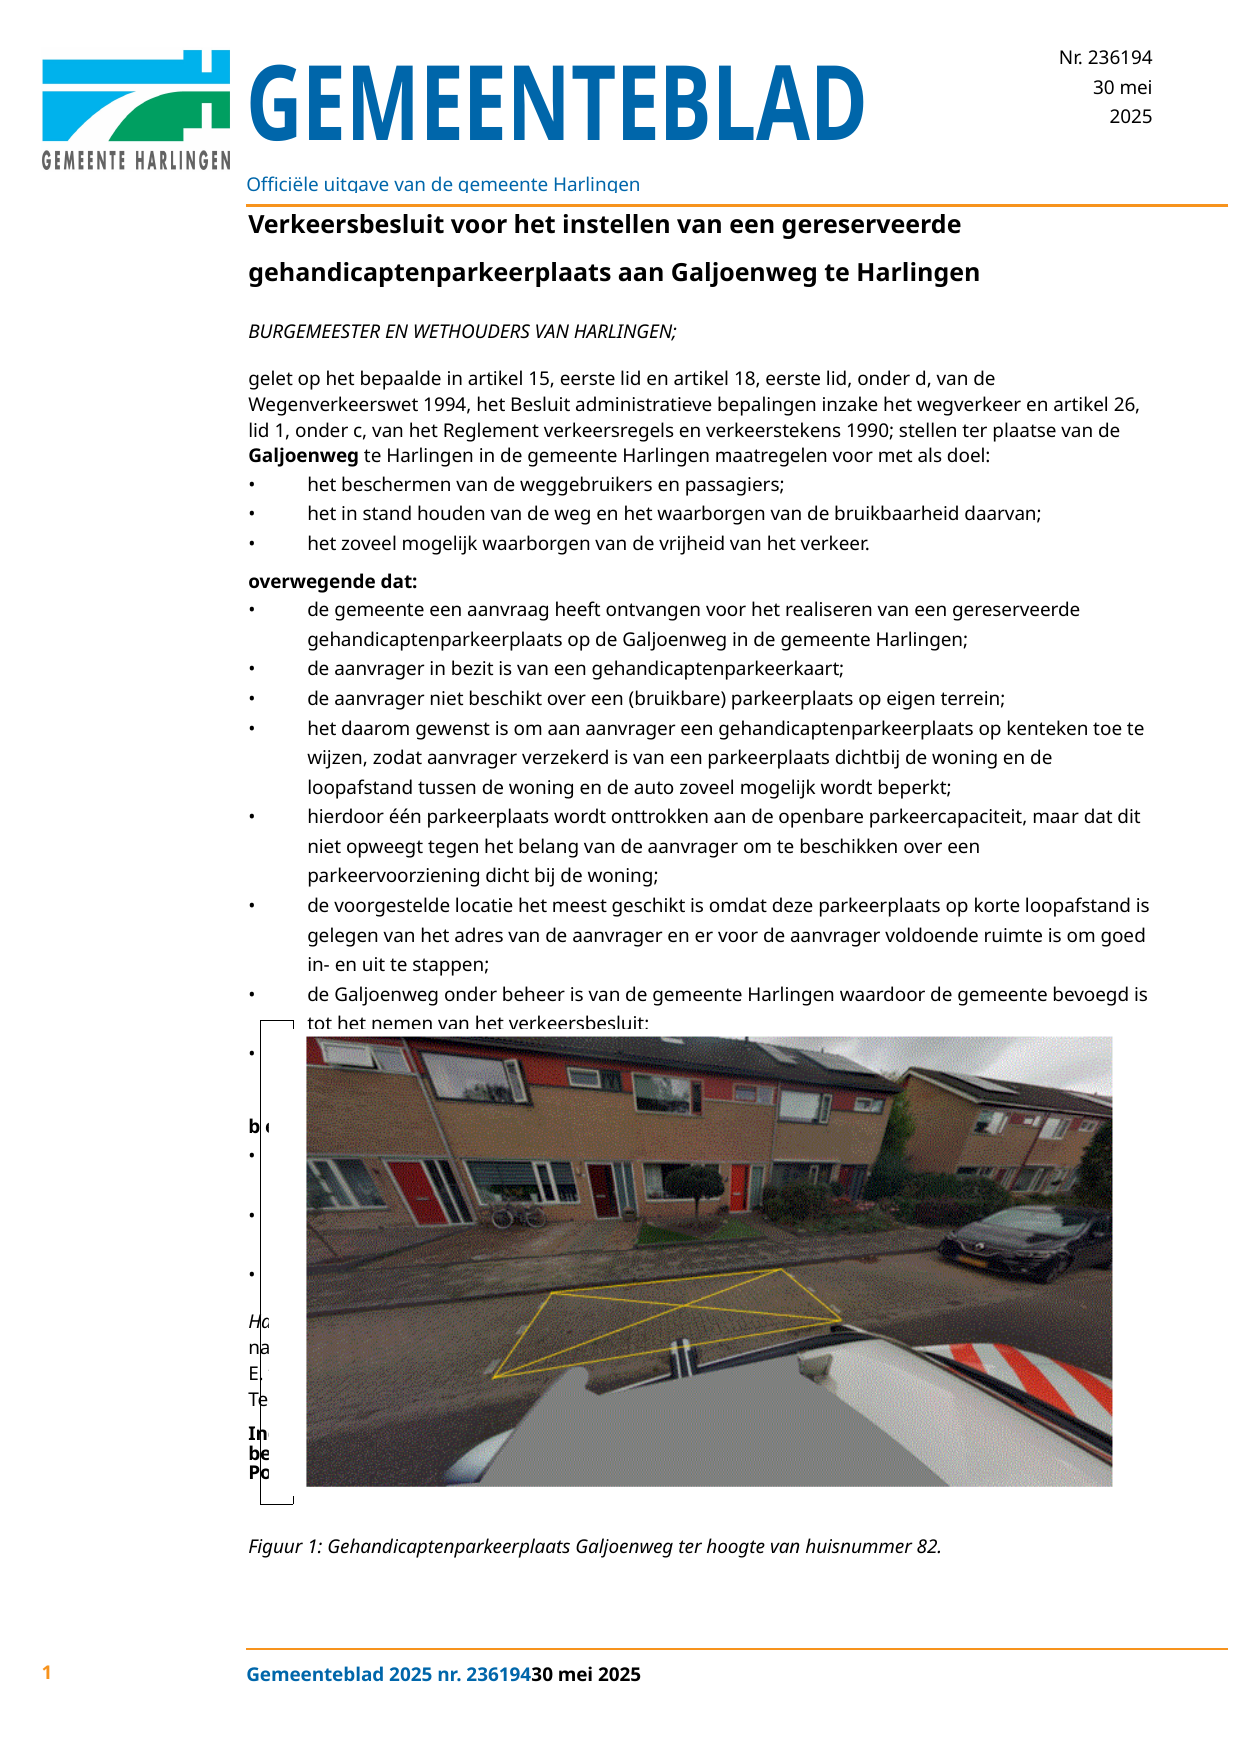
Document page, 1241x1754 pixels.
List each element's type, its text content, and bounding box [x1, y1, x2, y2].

picture [41, 47, 231, 172]
list de aanvrager in bezit is van een gehandicaptenparkeerkaart; [248, 656, 1152, 681]
text Figuur 1: Gehandicaptenparkeerplaats Galjoenweg ter hoogte van huisnummer 82. [248, 1538, 1152, 1557]
text overwegende dat: [248, 568, 1152, 594]
text gelet op het bepaalde in artikel 15, eerste lid en artikel 18, eerste lid, onder d, van de Wegenverkeerswet 1994, het Besluit administratieve bepalingen inzake het wegverkeer en artikel 26, lid 1, onder c, van het Reglement verkeersregels en verkeerstekens 1990; stellen ter plaatse van de Galjoenweg te Harlingen in de gemeente Harlingen maatregelen voor met als doel: [248, 366, 1152, 468]
text BURGEMEESTER EN WETHOUDERS VAN HARLINGEN; [248, 318, 1152, 344]
list het beschermen van de weggebruikers en passagiers; [248, 471, 1152, 497]
list de aanvrager niet beschikt over een (bruikbare) parkeerplaats op eigen terrein; [248, 685, 1152, 711]
list hierdoor één parkeerplaats wordt onttrokken aan de openbare parkeercapaciteit, maar dat dit niet opweegt tegen het belang van de aanvrager om te beschikken over een parkeervoorziening dicht bij de woning; [248, 803, 1152, 888]
list het in stand houden van de weg en het waarborgen van de bruikbaarheid daarvan; [248, 501, 1152, 526]
list de voorgestelde locatie het meest geschikt is omdat deze parkeerplaats op korte loopafstand is gelegen van het adres van de aanvrager en er voor de aanvrager voldoende ruimte is om goed in- en uit te stappen; [248, 892, 1152, 977]
list het daarom gewenst is om aan aanvrager een gehandicaptenparkeerplaats op kenteken toe te wijzen, zodat aanvrager verzekerd is van een parkeerplaats dichtbij de woning en de loopafstand tussen de woning en de auto zoveel mogelijk wordt beperkt; [248, 715, 1152, 800]
list de Galjoenweg onder beheer is van de gemeente Harlingen waardoor de gemeente bevoegd is tot het nemen van het verkeersbesluit; [248, 981, 1152, 1036]
picture [268, 1029, 1155, 1496]
list het zoveel mogelijk waarborgen van de vrijheid van het verkeer. [248, 530, 1152, 556]
list de gemeente een aanvraag heeft ontvangen voor het realiseren van een gereserveerde gehandicaptenparkeerplaats op de Galjoenweg in de gemeente Harlingen; [248, 596, 1152, 652]
text Verkeersbesluit voor het instellen van een gereserveerde gehandicaptenparkeerplaats aan Galjoenweg te Harlingen [248, 207, 1152, 288]
